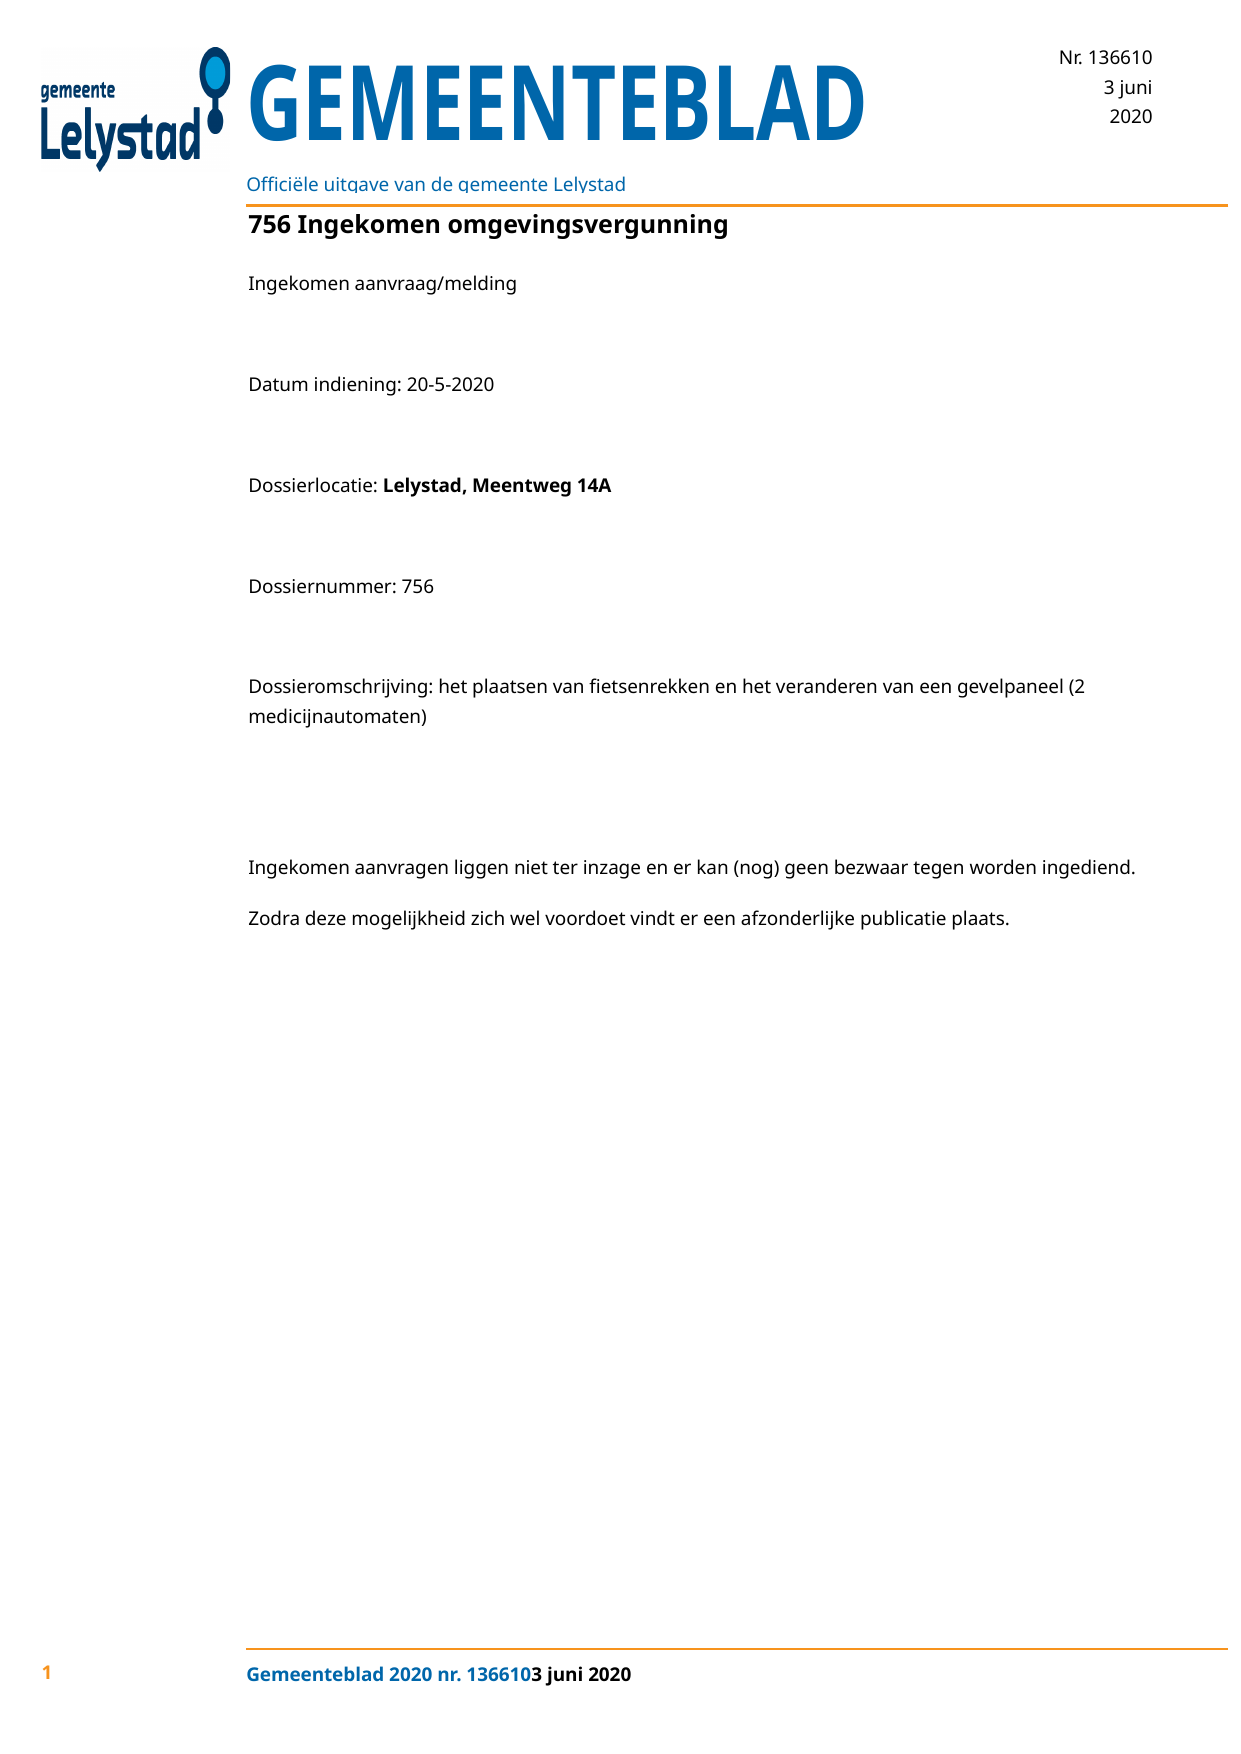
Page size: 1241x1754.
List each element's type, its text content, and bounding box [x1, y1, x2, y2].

text Dossierlocatie: Lelystad, Meentweg 14A [248, 472, 1152, 498]
text Zodra deze mogelijkheid zich wel voordoet vindt er een afzonderlijke publicatie plaats. [248, 905, 1152, 931]
text Ingekomen aanvragen liggen niet ter inzage en er kan (nog) geen bezwaar tegen worden ingediend. [248, 854, 1152, 880]
picture [41, 47, 231, 172]
text Dossiernummer: 756 [248, 573, 1152, 598]
text Ingekomen aanvraag/melding [248, 270, 1152, 296]
text Dossieromschrijving: het plaatsen van fietsenrekken en het veranderen van een gevelpaneel (2 medicijnautomaten) [248, 674, 1152, 729]
text 756 Ingekomen omgevingsvergunning [248, 207, 1152, 241]
text Datum indiening: 20-5-2020 [248, 371, 1152, 397]
